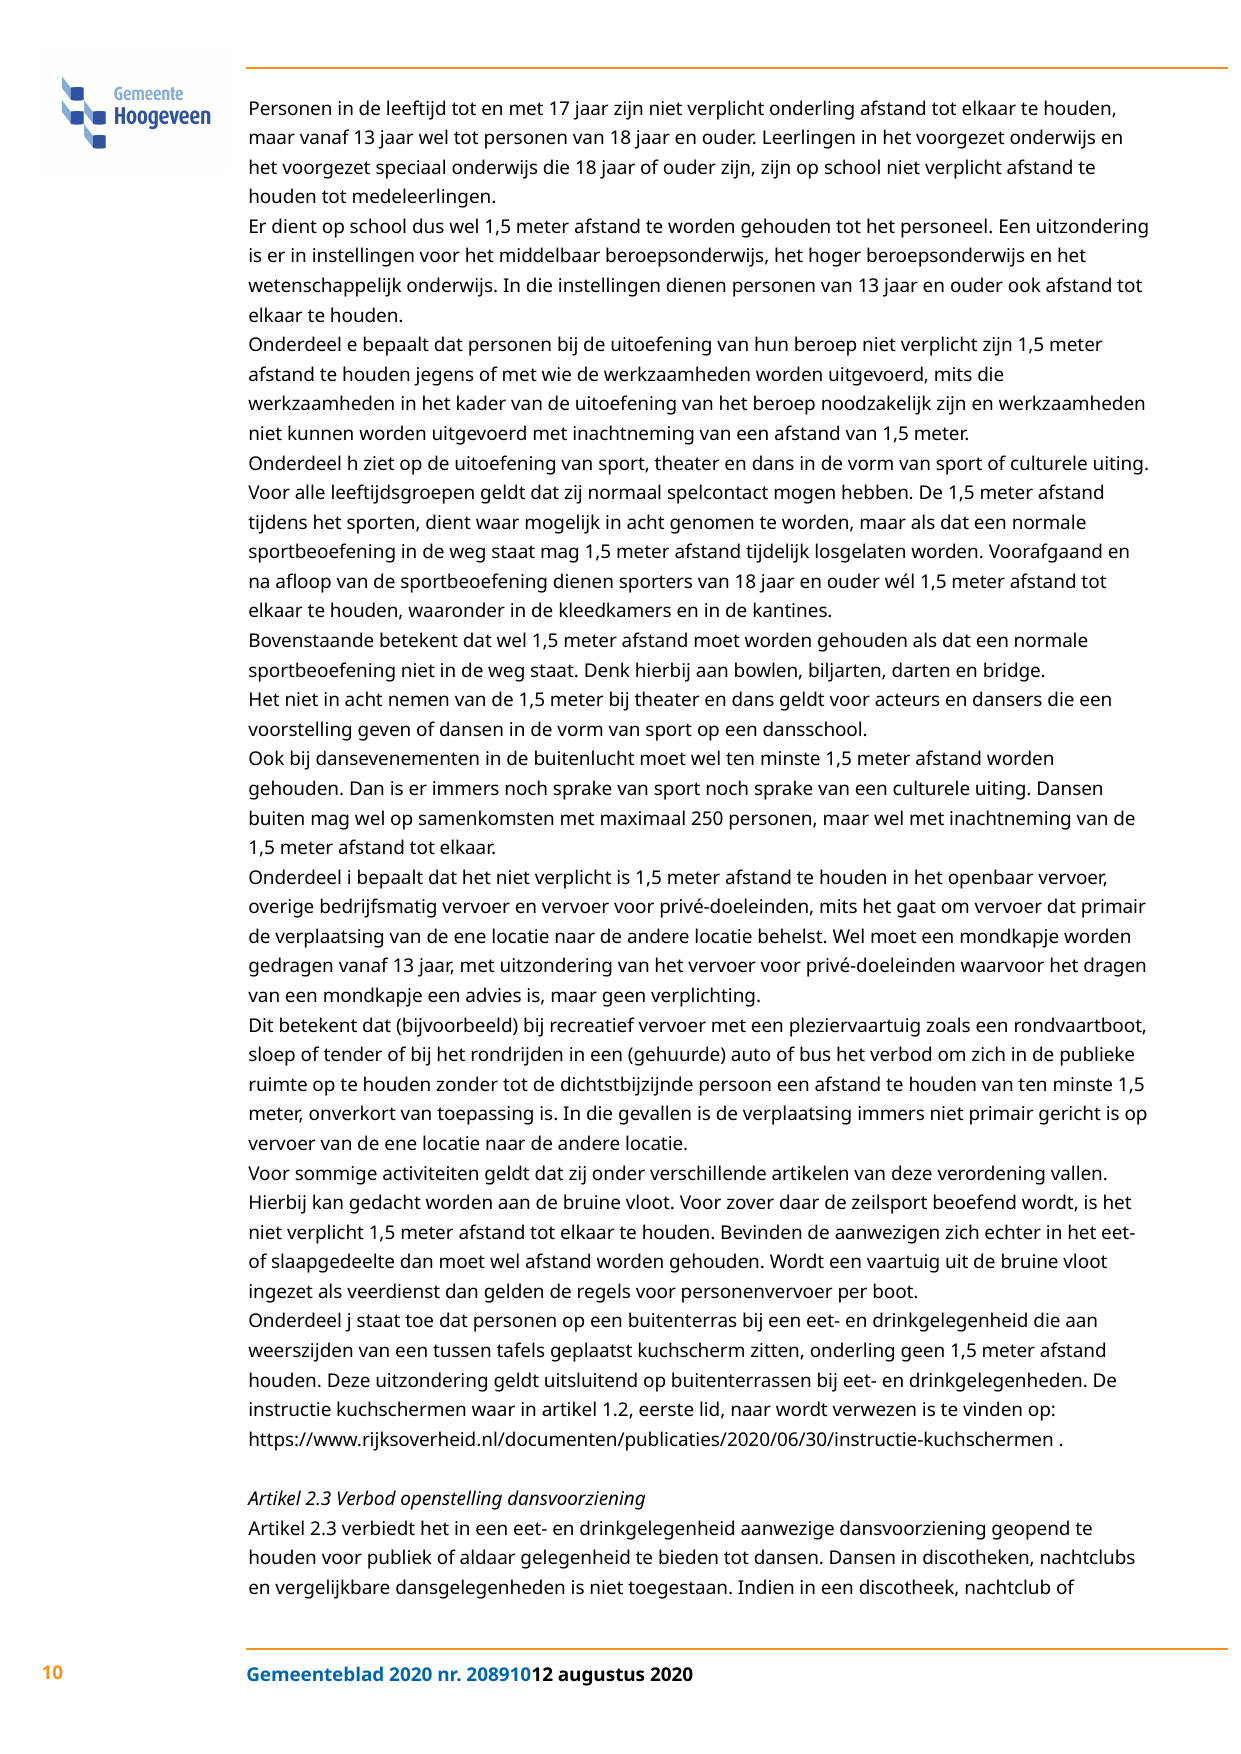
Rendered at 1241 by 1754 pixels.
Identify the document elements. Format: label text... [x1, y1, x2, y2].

text Artikel 2.3 verbiedt het in een eet- en drinkgelegenheid aanwezige dansvoorziening geopend te houden voor publiek of aldaar gelegenheid te bieden tot dansen. Dansen in discotheken, nachtclubs en vergelijkbare dansgelegenheden is niet toegestaan. Indien in een discotheek, nachtclub of [248, 1515, 1152, 1600]
picture [41, 47, 231, 172]
text Bovenstaande betekent dat wel 1,5 meter afstand moet worden gehouden als dat een normale sportbeoefening niet in de weg staat. Denk hierbij aan bowlen, biljarten, darten en bridge. [248, 627, 1152, 683]
text Voor sommige activiteiten geldt dat zij onder verschillende artikelen van deze verordening vallen. Hierbij kan gedacht worden aan de bruine vloot. Voor zover daar de zeilsport beoefend wordt, is het niet verplicht 1,5 meter afstand tot elkaar te houden. Bevinden de aanwezigen zich echter in het eet- of slaapgedeelte dan moet wel afstand worden gehouden. Wordt een vaartuig uit de bruine vloot ingezet als veerdienst dan gelden de regels voor personenvervoer per boot. [248, 1160, 1152, 1304]
text Dit betekent dat (bijvoorbeeld) bij recreatief vervoer met een pleziervaartuig zoals een rondvaartboot, sloep of tender of bij het rondrijden in een (gehuurde) auto of bus het verbod om zich in de publieke ruimte op te houden zonder tot de dichtstbijzijnde persoon een afstand te houden van ten minste 1,5 meter, onverkort van toepassing is. In die gevallen is de verplaatsing immers niet primair gericht is op vervoer van de ene locatie naar de andere locatie. [248, 1012, 1152, 1156]
text Onderdeel h ziet op de uitoefening van sport, theater en dans in de vorm van sport of culturele uiting. Voor alle leeftijdsgroepen geldt dat zij normaal spelcontact mogen hebben. De 1,5 meter afstand tijdens het sporten, dient waar mogelijk in acht genomen te worden, maar als dat een normale sportbeoefening in de weg staat mag 1,5 meter afstand tijdelijk losgelaten worden. Voorafgaand en na afloop van de sportbeoefening dienen sporters van 18 jaar en ouder wél 1,5 meter afstand tot elkaar te houden, waaronder in de kleedkamers en in de kantines. [248, 450, 1152, 623]
text Onderdeel j staat toe dat personen op een buitenterras bij een eet- en drinkgelegenheid die aan weerszijden van een tussen tafels geplaatst kuchscherm zitten, onderling geen 1,5 meter afstand houden. Deze uitzondering geldt uitsluitend op buitenterrassen bij eet- en drinkgelegenheden. De instructie kuchschermen waar in artikel 1.2, eerste lid, naar wordt verwezen is te vinden op: https://www.rijksoverheid.nl/documenten/publicaties/2020/06/30/instructie-kuchschermen . [248, 1308, 1152, 1452]
text Onderdeel i bepaalt dat het niet verplicht is 1,5 meter afstand te houden in het openbaar vervoer, overige bedrijfsmatig vervoer en vervoer voor privé-doeleinden, mits het gaat om vervoer dat primair de verplaatsing van de ene locatie naar de andere locatie behelst. Wel moet een mondkapje worden gedragen vanaf 13 jaar, met uitzondering van het vervoer voor privé-doeleinden waarvoor het dragen van een mondkapje een advies is, maar geen verplichting. [248, 864, 1152, 1008]
text Ook bij dansevenementen in de buitenlucht moet wel ten minste 1,5 meter afstand worden gehouden. Dan is er immers noch sprake van sport noch sprake van een culturele uiting. Dansen buiten mag wel op samenkomsten met maximaal 250 personen, maar wel met inachtneming van de 1,5 meter afstand tot elkaar. [248, 746, 1152, 860]
text Artikel 2.3 Verbod openstelling dansvoorziening [248, 1485, 1152, 1511]
text Het niet in acht nemen van de 1,5 meter bij theater en dans geldt voor acteurs en dansers die een voorstelling geven of dansen in de vorm van sport op een dansschool. [248, 686, 1152, 742]
text Er dient op school dus wel 1,5 meter afstand te worden gehouden tot het personeel. Een uitzondering is er in instellingen voor het middelbaar beroepsonderwijs, het hoger beroepsonderwijs en het wetenschappelijk onderwijs. In die instellingen dienen personen van 13 jaar en ouder ook afstand tot elkaar te houden. [248, 213, 1152, 328]
text Onderdeel e bepaalt dat personen bij de uitoefening van hun beroep niet verplicht zijn 1,5 meter afstand te houden jegens of met wie de werkzaamheden worden uitgevoerd, mits die werkzaamheden in het kader van de uitoefening van het beroep noodzakelijk zijn en werkzaamheden niet kunnen worden uitgevoerd met inachtneming van een afstand van 1,5 meter. [248, 331, 1152, 446]
text Personen in de leeftijd tot en met 17 jaar zijn niet verplicht onderling afstand tot elkaar te houden, maar vanaf 13 jaar wel tot personen van 18 jaar en ouder. Leerlingen in het voorgezet onderwijs en het voorgezet speciaal onderwijs die 18 jaar of ouder zijn, zijn op school niet verplicht afstand te houden tot medeleerlingen. [248, 95, 1152, 209]
